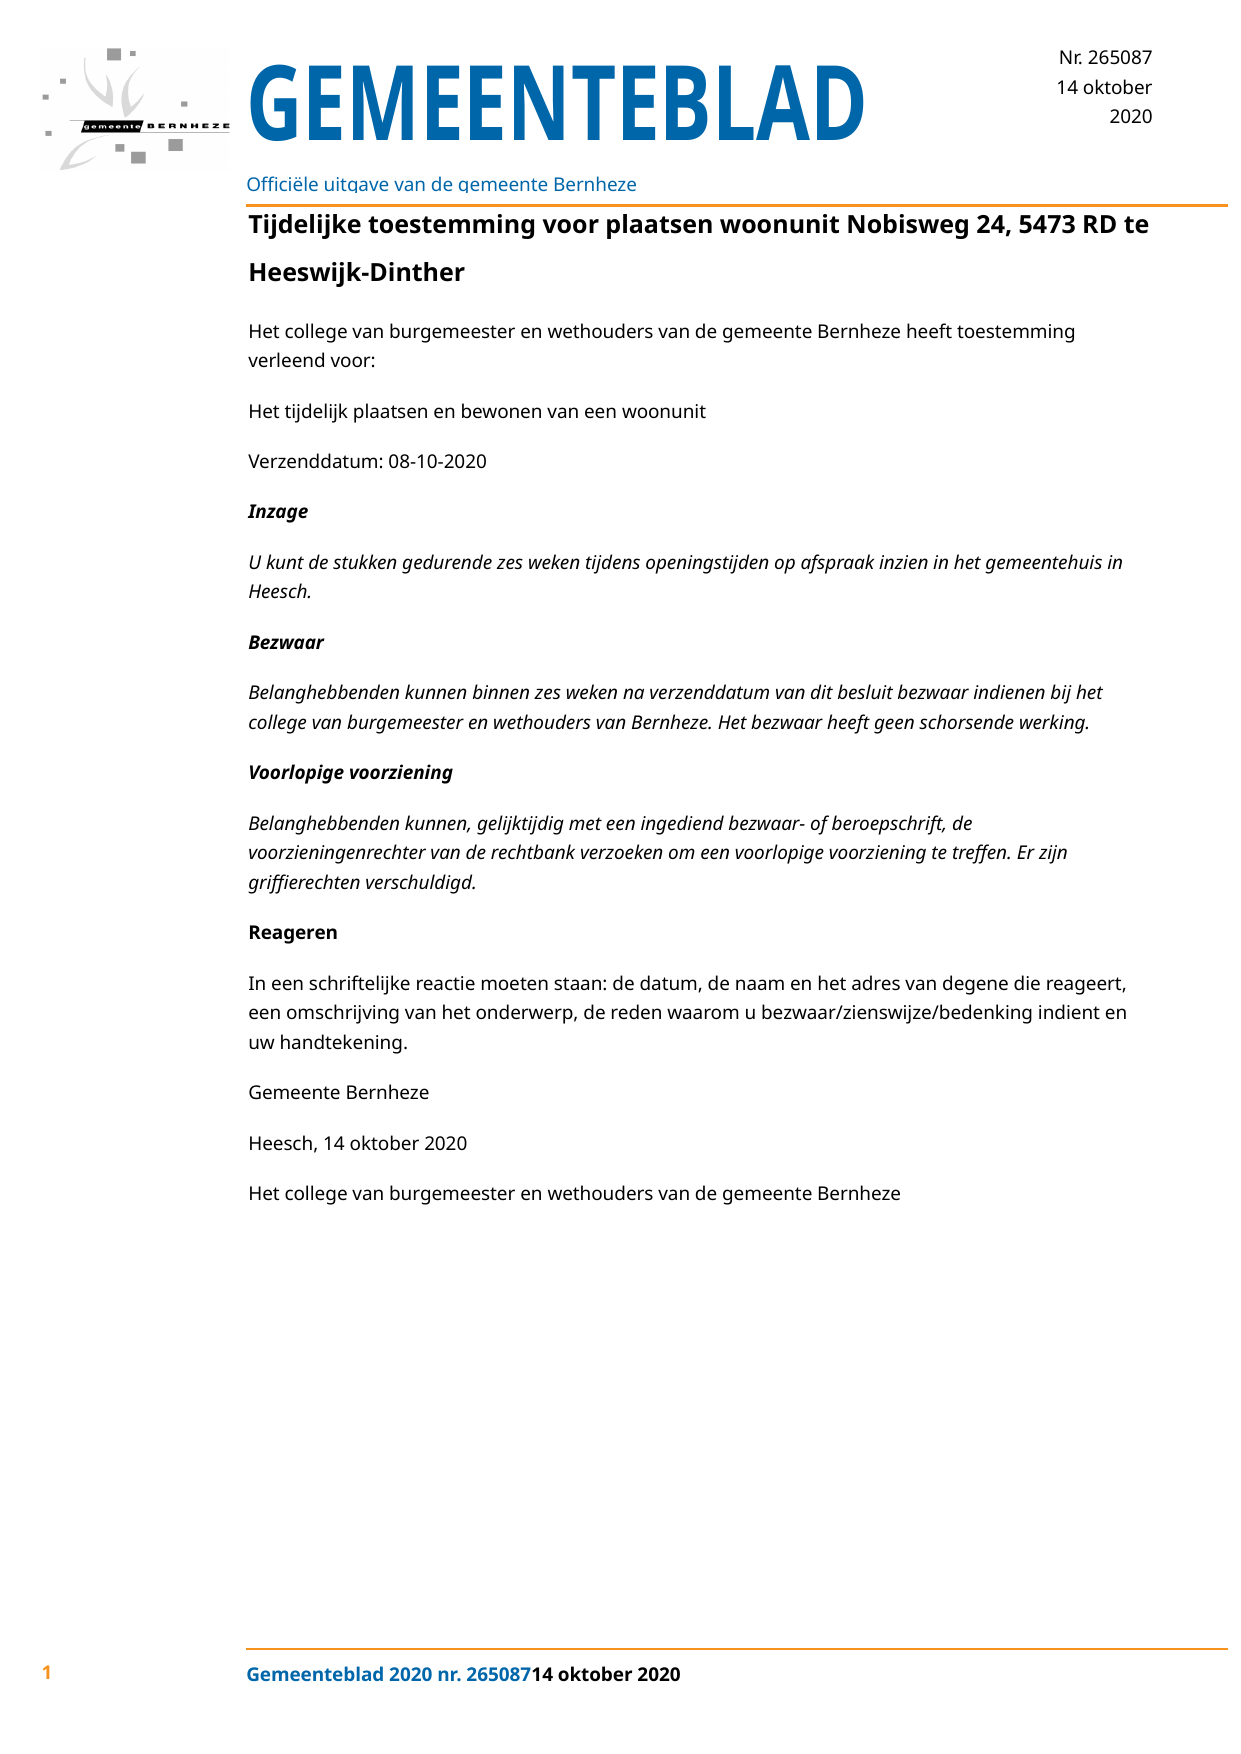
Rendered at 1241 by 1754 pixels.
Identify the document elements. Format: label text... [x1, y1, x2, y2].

text Belanghebbenden kunnen, gelijktijdig met een ingediend bezwaar- of beroepschrift, de voorzieningenrechter van de rechtbank verzoeken om een voorlopige voorziening te treffen. Er zijn griffierechten verschuldigd. [248, 810, 1152, 895]
picture [41, 47, 231, 172]
text Inzage [248, 499, 1152, 524]
text Heesch, 14 oktober 2020 [248, 1130, 1152, 1156]
text Belanghebbenden kunnen binnen zes weken na verzenddatum van dit besluit bezwaar indienen bij het college van burgemeester en wethouders van Bernheze. Het bezwaar heeft geen schorsende werking. [248, 679, 1152, 735]
text Bezwaar [248, 629, 1152, 655]
text Reageren [248, 919, 1152, 945]
text Verzenddatum: 08-10-2020 [248, 448, 1152, 474]
text Het college van burgemeester en wethouders van de gemeente Bernheze [248, 1180, 1152, 1206]
text In een schriftelijke reactie moeten staan: de datum, de naam en het adres van degene die reageert, een omschrijving van het onderwerp, de reden waarom u bezwaar/zienswijze/bedenking indient en uw handtekening. [248, 970, 1152, 1055]
text Voorlopige voorziening [248, 759, 1152, 785]
text Tijdelijke toestemming voor plaatsen woonunit Nobisweg 24, 5473 RD te Heeswijk-Dinther [248, 207, 1152, 288]
text Het tijdelijk plaatsen en bewonen van een woonunit [248, 398, 1152, 424]
text Gemeente Bernheze [248, 1079, 1152, 1105]
text Het college van burgemeester en wethouders van de gemeente Bernheze heeft toestemming verleend voor: [248, 318, 1152, 373]
text U kunt de stukken gedurende zes weken tijdens openingstijden op afspraak inzien in het gemeentehuis in Heesch. [248, 549, 1152, 604]
